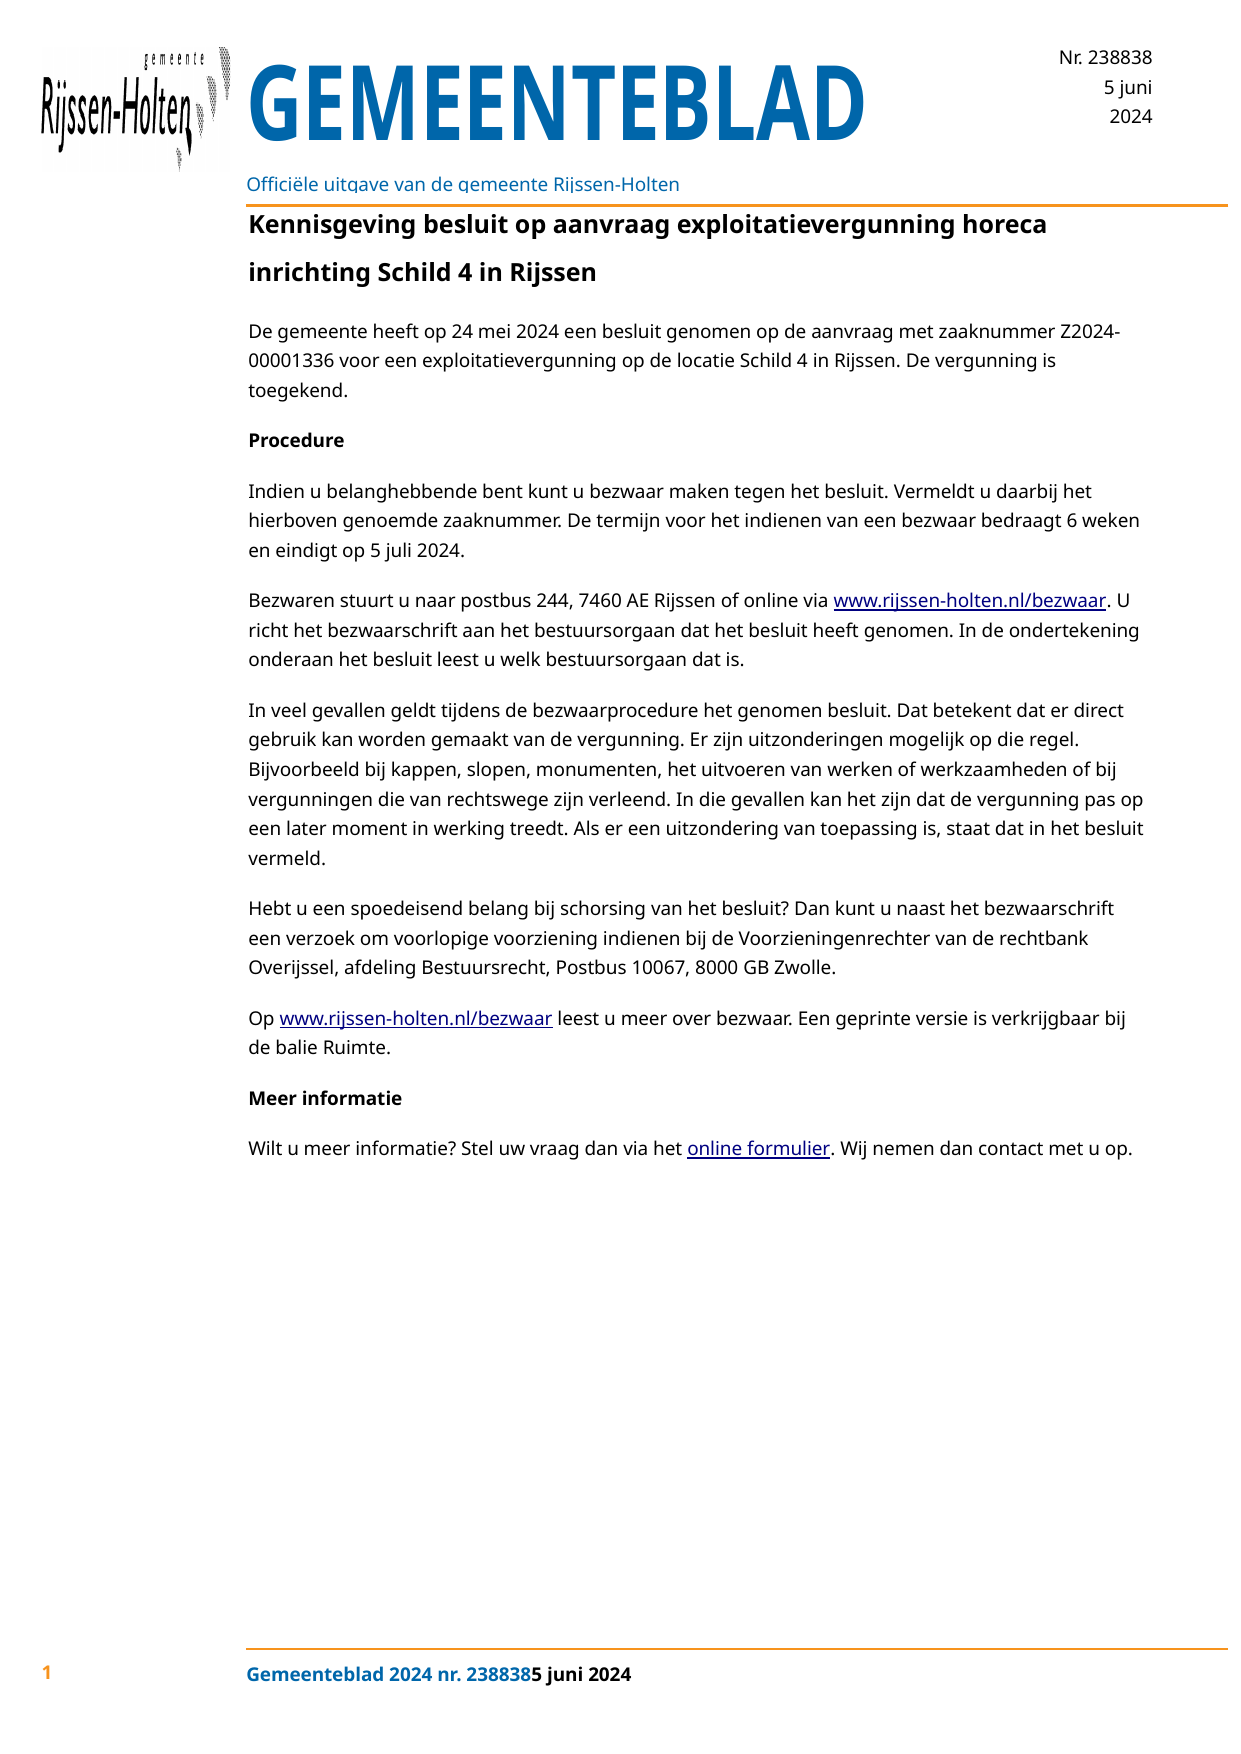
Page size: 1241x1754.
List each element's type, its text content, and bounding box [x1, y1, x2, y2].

text Kennisgeving besluit op aanvraag exploitatievergunning horeca inrichting Schild 4 in Rijssen [248, 207, 1152, 288]
text Indien u belanghebbende bent kunt u bezwaar maken tegen het besluit. Vermeldt u daarbij het hierboven genoemde zaaknummer. De termijn voor het indienen van een bezwaar bedraagt 6 weken en eindigt op 5 juli 2024. [248, 478, 1152, 563]
text De gemeente heeft op 24 mei 2024 een besluit genomen op de aanvraag met zaaknummer Z2024-00001336 voor een exploitatievergunning op de locatie Schild 4 in Rijssen. De vergunning is toegekend. [248, 318, 1152, 403]
text Wilt u meer informatie? Stel uw vraag dan via het online formulier. Wij nemen dan contact met u op. [248, 1135, 1152, 1161]
text In veel gevallen geldt tijdens de bezwaarprocedure het genomen besluit. Dat betekent dat er direct gebruik kan worden gemaakt van de vergunning. Er zijn uitzonderingen mogelijk op die regel. Bijvoorbeeld bij kappen, slopen, monumenten, het uitvoeren van werken of werkzaamheden of bij vergunningen die van rechtswege zijn verleend. In die gevallen kan het zijn dat de vergunning pas op een later moment in werking treedt. Als er een uitzondering van toepassing is, staat dat in het besluit vermeld. [248, 697, 1152, 871]
text Procedure [248, 427, 1152, 453]
text Op www.rijssen-holten.nl/bezwaar leest u meer over bezwaar. Een geprinte versie is verkrijgbaar bij de balie Ruimte. [248, 1005, 1152, 1060]
picture [41, 47, 231, 172]
text Meer informatie [248, 1085, 1152, 1111]
text Hebt u een spoedeisend belang bij schorsing van het besluit? Dan kunt u naast het bezwaarschrift een verzoek om voorlopige voorziening indienen bij de Voorzieningenrechter van de rechtbank Overijssel, afdeling Bestuursrecht, Postbus 10067, 8000 GB Zwolle. [248, 895, 1152, 980]
text Bezwaren stuurt u naar postbus 244, 7460 AE Rijssen of online via www.rijssen-holten.nl/bezwaar. U richt het bezwaarschrift aan het bestuursorgaan dat het besluit heeft genomen. In de ondertekening onderaan het besluit leest u welk bestuursorgaan dat is. [248, 587, 1152, 672]
